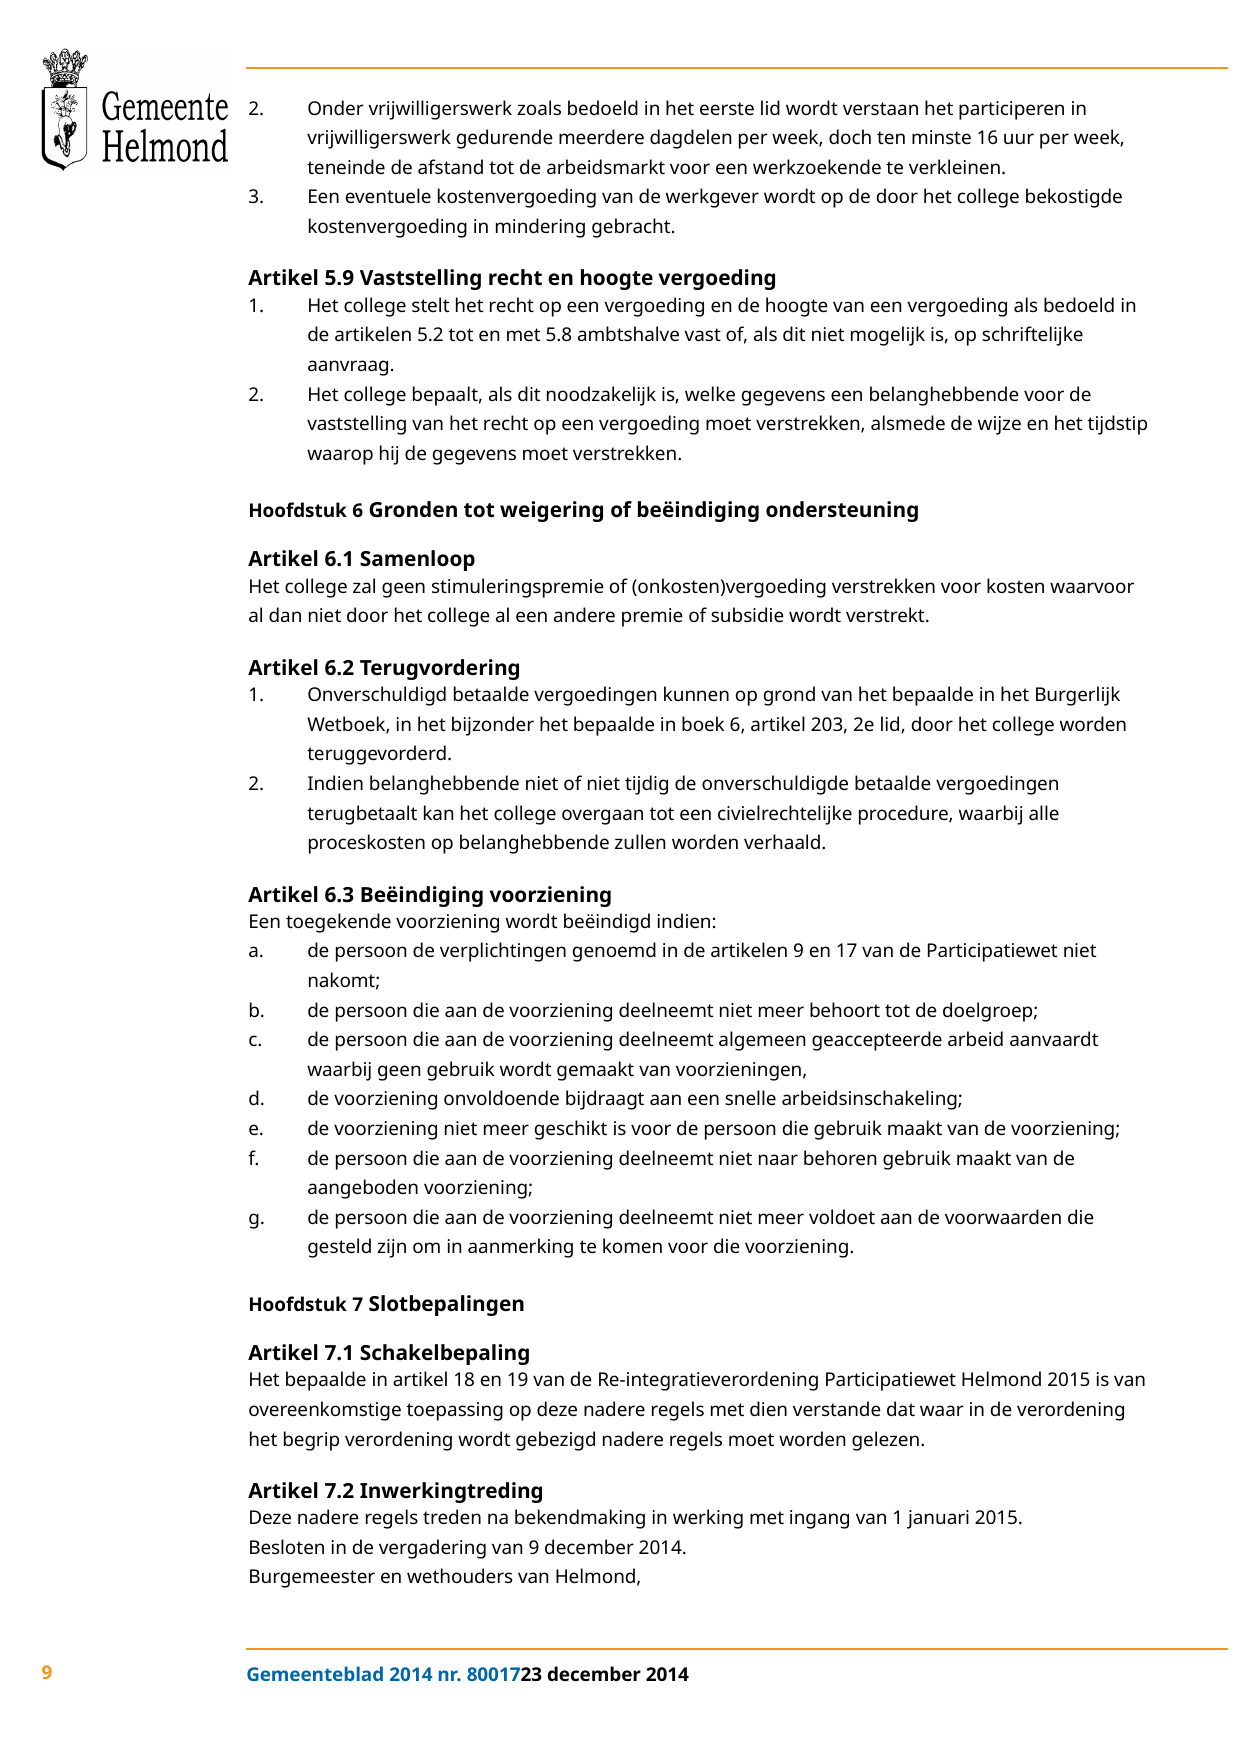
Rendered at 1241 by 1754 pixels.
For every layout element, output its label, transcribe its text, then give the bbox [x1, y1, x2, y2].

text Deze nadere regels treden na bekendmaking in werking met ingang van 1 januari 2015. [248, 1504, 1152, 1530]
text Besloten in de vergadering van 9 december 2014. [248, 1534, 1152, 1560]
text Hoofdstuk 6 Gronden tot weigering of beëindiging ondersteuning [248, 495, 1152, 524]
text Artikel 7.1 Schakelbepaling [248, 1338, 1152, 1367]
list de persoon die aan de voorziening deelneemt niet naar behoren gebruik maakt van de aangeboden voorziening; [248, 1145, 1152, 1200]
text Het bepaalde in artikel 18 en 19 van de Re-integratieverordening Participatiewet Helmond 2015 is van overeenkomstige toepassing op deze nadere regels met dien verstande dat waar in de verordening het begrip verordening wordt gebezigd nadere regels moet worden gelezen. [248, 1367, 1152, 1451]
text Burgemeester en wethouders van Helmond, [248, 1564, 1152, 1589]
list Onder vrijwilligerswerk zoals bedoeld in het eerste lid wordt verstaan het participeren in vrijwilligerswerk gedurende meerdere dagdelen per week, doch ten minste 16 uur per week, teneinde de afstand tot de arbeidsmarkt voor een werkzoekende te verkleinen. [248, 95, 1152, 180]
list Onverschuldigd betaalde vergoedingen kunnen op grond van het bepaalde in het Burgerlijk Wetboek, in het bijzonder het bepaalde in boek 6, artikel 203, 2e lid, door het college worden teruggevorderd. [248, 681, 1152, 766]
list Het college bepaalt, als dit noodzakelijk is, welke gegevens een belanghebbende voor de vaststelling van het recht op een vergoeding moet verstrekken, alsmede de wijze en het tijdstip waarop hij de gegevens moet verstrekken. [248, 381, 1152, 466]
list de persoon die aan de voorziening deelneemt niet meer behoort tot de doelgroep; [248, 997, 1152, 1023]
list Indien belanghebbende niet of niet tijdig de onverschuldigde betaalde vergoedingen terugbetaalt kan het college overgaan tot een civielrechtelijke procedure, waarbij alle proceskosten op belanghebbende zullen worden verhaald. [248, 770, 1152, 855]
text Het college zal geen stimuleringspremie of (onkosten)vergoeding verstrekken voor kosten waarvoor al dan niet door het college al een andere premie of subsidie wordt verstrekt. [248, 573, 1152, 628]
list de voorziening onvoldoende bijdraagt aan een snelle arbeidsinschakeling; [248, 1086, 1152, 1111]
list de persoon die aan de voorziening deelneemt algemeen geaccepteerde arbeid aanvaardt waarbij geen gebruik wordt gemaakt van voorzieningen, [248, 1026, 1152, 1082]
text Artikel 7.2 Inwerkingtreding [248, 1476, 1152, 1504]
list de persoon de verplichtingen genoemd in de artikelen 9 en 17 van de Participatiewet niet nakomt; [248, 938, 1152, 993]
text Een toegekende voorziening wordt beëindigd indien: [248, 908, 1152, 934]
list de persoon die aan de voorziening deelneemt niet meer voldoet aan de voorwaarden die gesteld zijn om in aanmerking te komen voor die voorziening. [248, 1204, 1152, 1259]
picture [41, 47, 231, 172]
text Artikel 5.9 Vaststelling recht en hoogte vergoeding [248, 263, 1152, 292]
list de voorziening niet meer geschikt is voor de persoon die gebruik maakt van de voorziening; [248, 1115, 1152, 1141]
text Hoofdstuk 7 Slotbepalingen [248, 1289, 1152, 1317]
list Het college stelt het recht op een vergoeding en de hoogte van een vergoeding als bedoeld in de artikelen 5.2 tot en met 5.8 ambtshalve vast of, als dit niet mogelijk is, op schriftelijke aanvraag. [248, 292, 1152, 377]
text Artikel 6.1 Samenloop [248, 544, 1152, 573]
text Artikel 6.3 Beëindiging voorziening [248, 880, 1152, 908]
list Een eventuele kostenvergoeding van de werkgever wordt op de door het college bekostigde kostenvergoeding in mindering gebracht. [248, 183, 1152, 239]
text Artikel 6.2 Terugvordering [248, 653, 1152, 681]
